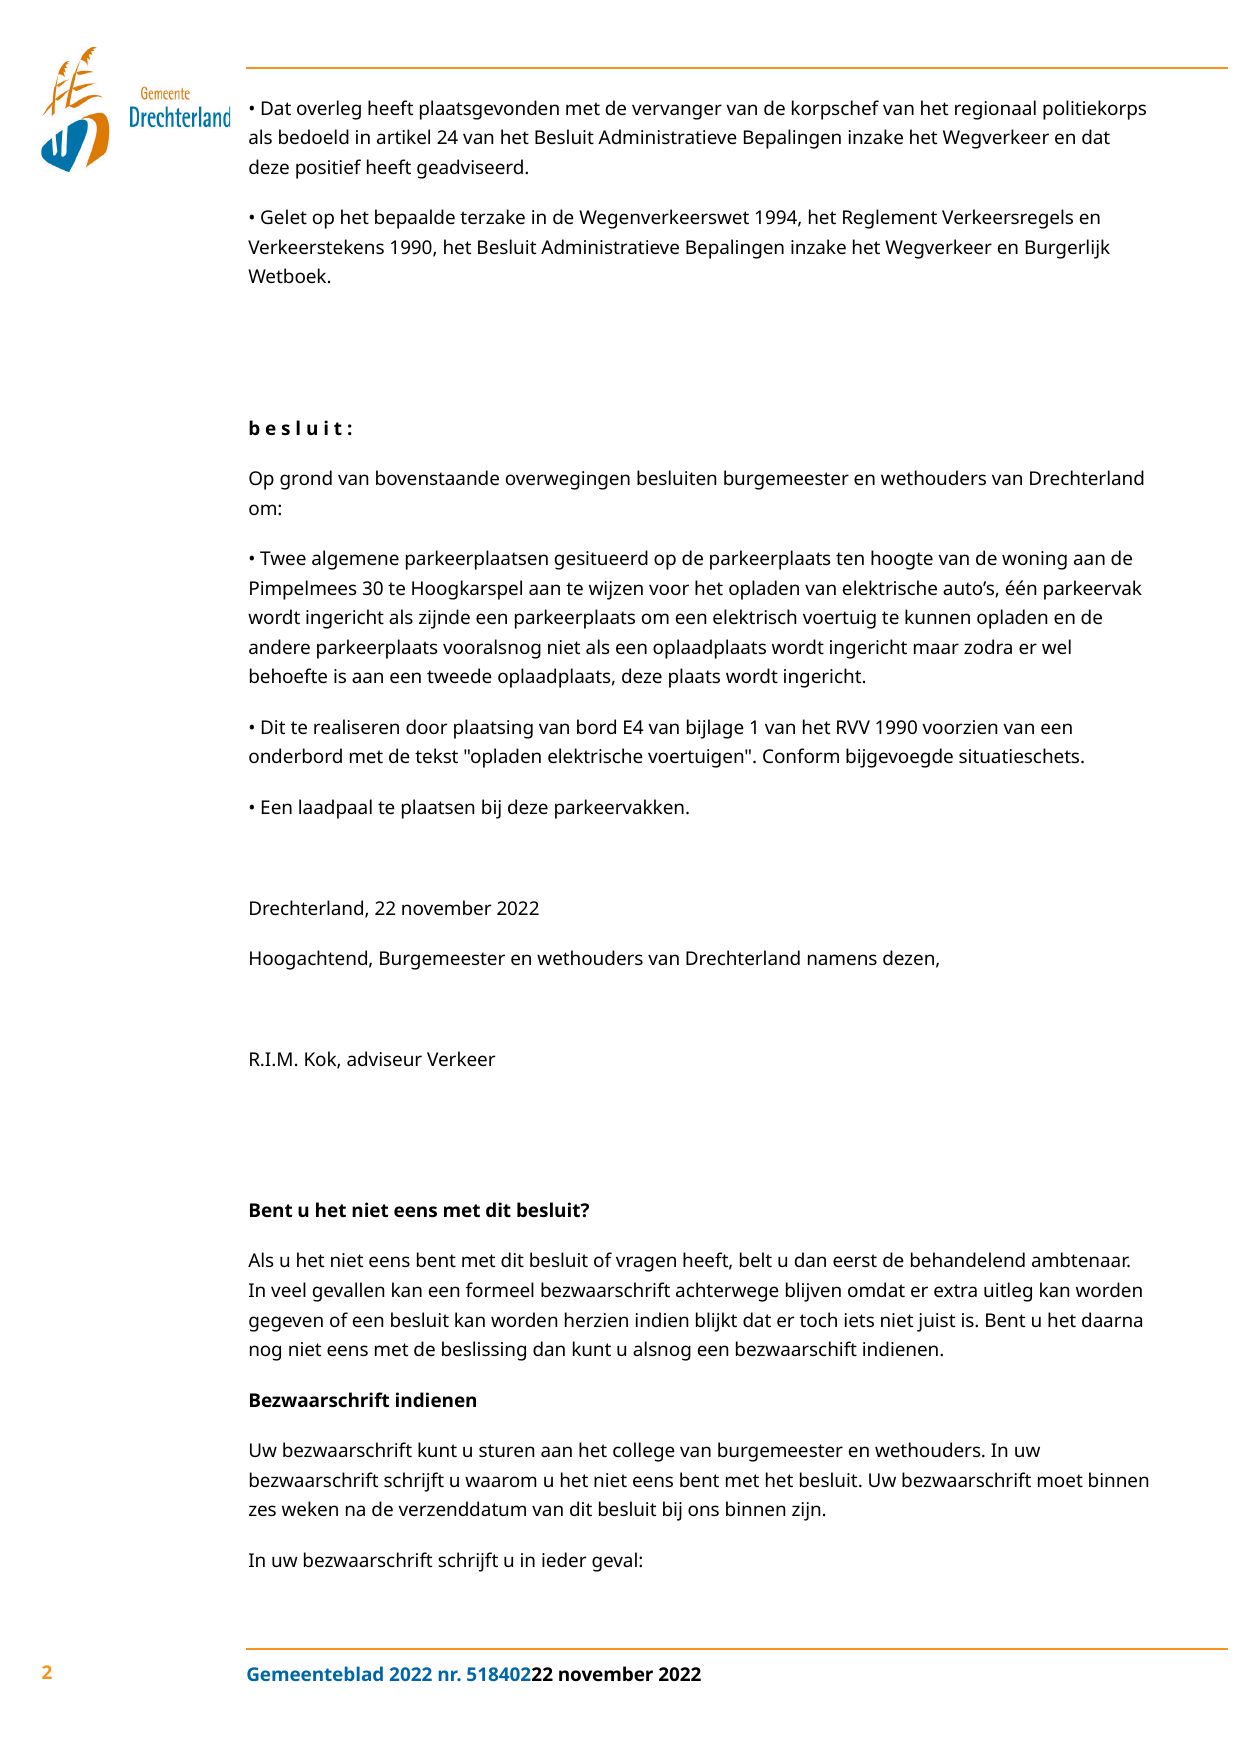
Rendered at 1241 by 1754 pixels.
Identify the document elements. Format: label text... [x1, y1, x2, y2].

text Hoogachtend, Burgemeester en wethouders van Drechterland namens dezen, [248, 945, 1152, 971]
text Op grond van bovenstaande overwegingen besluiten burgemeester en wethouders van Drechterland om: [248, 465, 1152, 521]
picture [226, 115, 231, 124]
text • Een laadpaal te plaatsen bij deze parkeervakken. [248, 794, 1152, 820]
text Bezwaarschrift indienen [248, 1387, 1152, 1413]
text • Gelet op het bepaalde terzake in de Wegenverkeerswet 1994, het Reglement Verkeersregels en Verkeerstekens 1990, het Besluit Administratieve Bepalingen inzake het Wegverkeer en Burgerlijk Wetboek. [248, 204, 1152, 289]
text Bent u het niet eens met dit besluit? [248, 1197, 1152, 1223]
picture [41, 158, 64, 172]
text In uw bezwaarschrift schrijft u in ieder geval: [248, 1547, 1152, 1573]
text Uw bezwaarschrift kunt u sturen aan het college van burgemeester en wethouders. In uw bezwaarschrift schrijft u waarom u het niet eens bent met het besluit. Uw bezwaarschrift moet binnen zes weken na de verzenddatum van dit besluit bij ons binnen zijn. [248, 1437, 1152, 1522]
text Drechterland, 22 november 2022 [248, 895, 1152, 921]
text b e s l u i t : [248, 415, 1152, 441]
text Als u het niet eens bent met dit besluit of vragen heeft, belt u dan eerst de behandelend ambtenaar. In veel gevallen kan een formeel bezwaarschrift achterwege blijven omdat er extra uitleg kan worden gegeven of een besluit kan worden herzien indien blijkt dat er toch iets niet juist is. Bent u het daarna nog niet eens met de beslissing dan kunt u alsnog een bezwaarschift indienen. [248, 1248, 1152, 1362]
picture [41, 47, 231, 172]
text • Dit te realiseren door plaatsing van bord E4 van bijlage 1 van het RVV 1990 voorzien van een onderbord met de tekst "opladen elektrische voertuigen". Conform bijgevoegde situatieschets. [248, 714, 1152, 769]
text • Twee algemene parkeerplaatsen gesitueerd op de parkeerplaats ten hoogte van de woning aan de Pimpelmees 30 te Hoogkarspel aan te wijzen voor het opladen van elektrische auto’s, één parkeervak wordt ingericht als zijnde een parkeerplaats om een elektrisch voertuig te kunnen opladen en de andere parkeerplaats vooralsnog niet als een oplaadplaats wordt ingericht maar zodra er wel behoefte is aan een tweede oplaadplaats, deze plaats wordt ingericht. [248, 545, 1152, 689]
text R.I.M. Kok, adviseur Verkeer [248, 1046, 1152, 1072]
text • Dat overleg heeft plaatsgevonden met de vervanger van de korpschef van het regionaal politiekorps als bedoeld in artikel 24 van het Besluit Administratieve Bepalingen inzake het Wegverkeer en dat deze positief heeft geadviseerd. [248, 95, 1152, 180]
